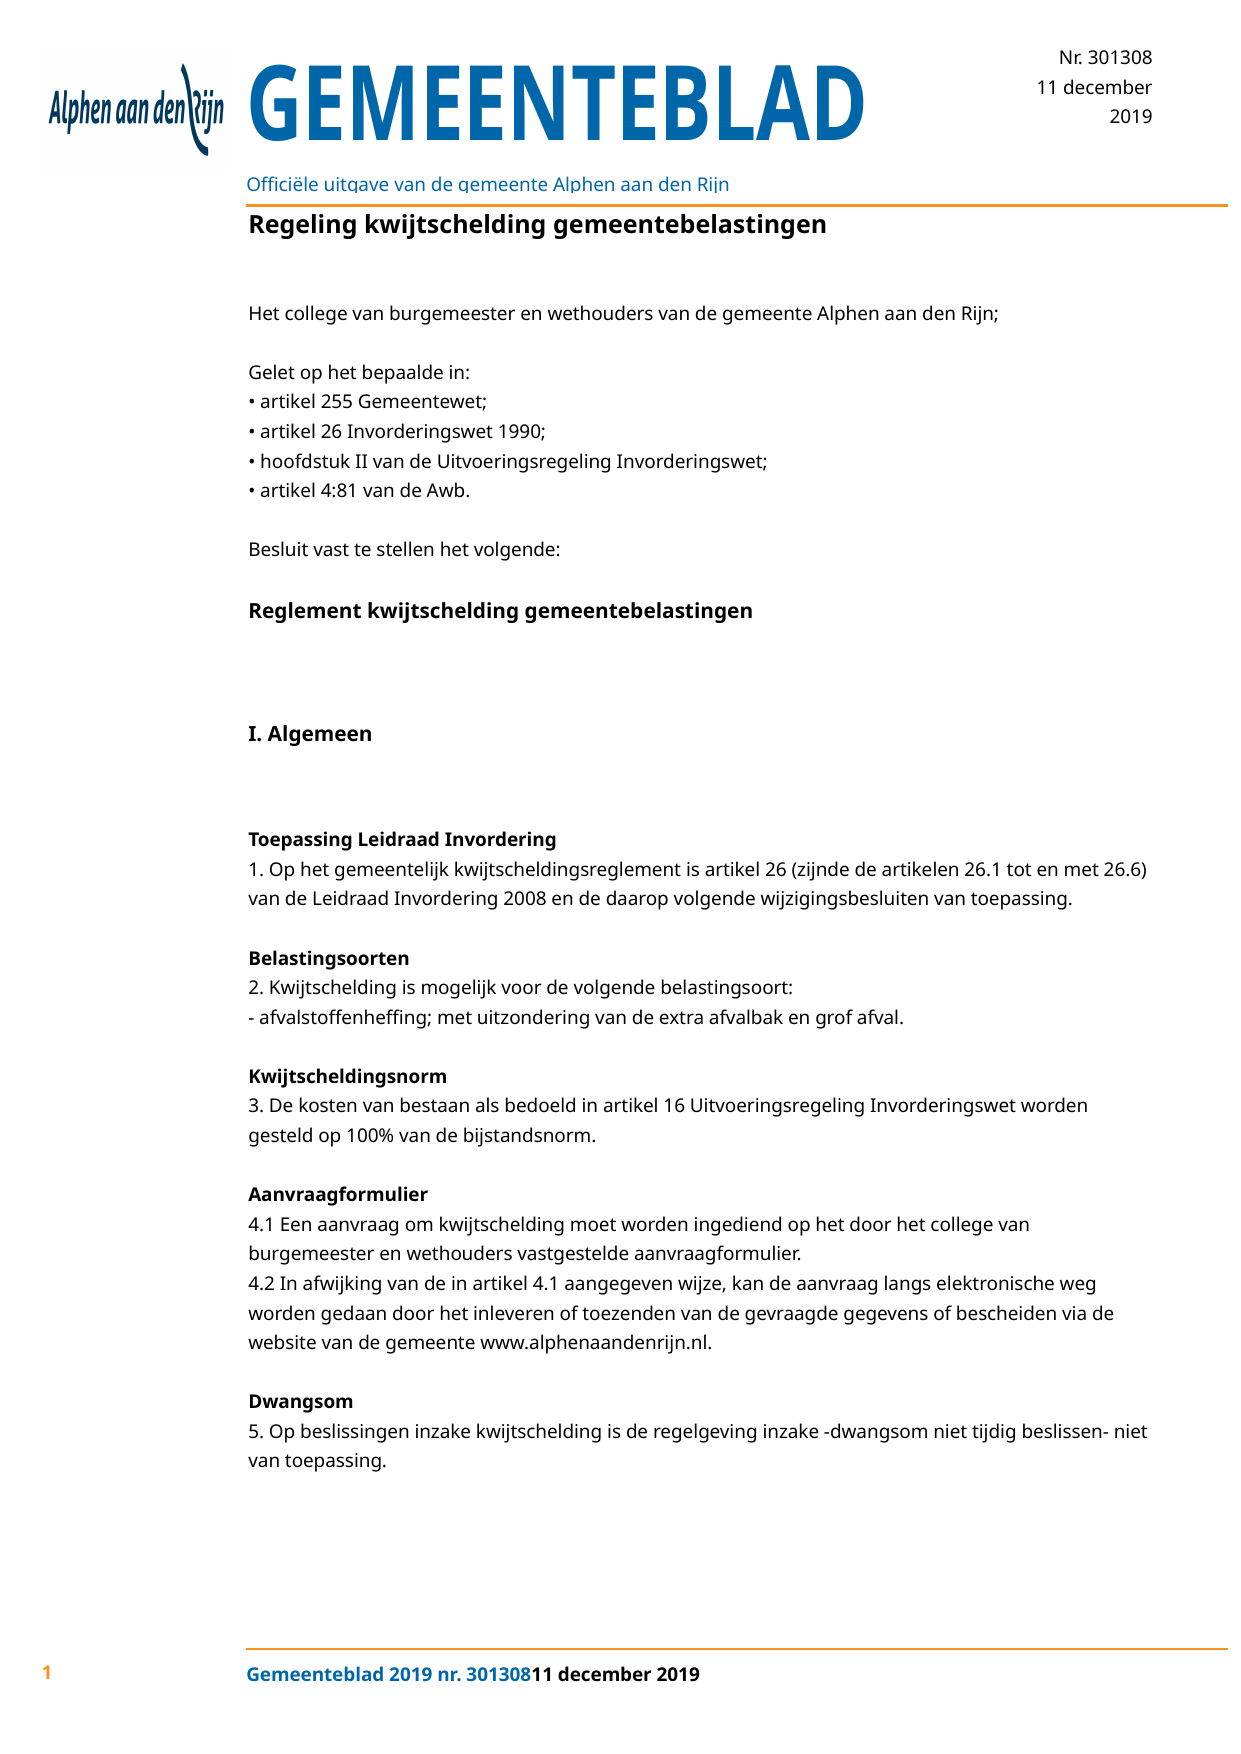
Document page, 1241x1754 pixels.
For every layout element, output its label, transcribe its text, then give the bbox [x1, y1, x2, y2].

text Reglement kwijtschelding gemeentebelastingen [248, 596, 1152, 624]
text Regeling kwijtschelding gemeentebelastingen [248, 207, 1152, 241]
text 3. De kosten van bestaan als bedoeld in artikel 16 Uitvoeringsregeling Invorderingswet worden gesteld op 100% van de bijstandsnorm. [248, 1093, 1152, 1148]
text Toepassing Leidraad Invordering [248, 826, 1152, 852]
text • hoofdstuk II van de Uitvoeringsregeling Invorderingswet; [248, 448, 1152, 473]
text Aanvraagformulier [248, 1181, 1152, 1207]
text Besluit vast te stellen het volgende: [248, 537, 1152, 562]
text 4.2 In afwijking van de in artikel 4.1 aangegeven wijze, kan de aanvraag langs elektronische weg worden gedaan door het inleveren of toezenden van de gevraagde gegevens of bescheiden via de website van de gemeente www.alphenaandenrijn.nl. [248, 1270, 1152, 1355]
text 5. Op beslissingen inzake kwijtschelding is de regelgeving inzake -dwangsom niet tijdig beslissen- niet van toepassing. [248, 1418, 1152, 1473]
text Dwangsom [248, 1388, 1152, 1414]
text 2. Kwijtschelding is mogelijk voor de volgende belastingsoort: [248, 974, 1152, 1000]
text I. Algemeen [248, 719, 1152, 747]
text 1. Op het gemeentelijk kwijtscheldingsreglement is artikel 26 (zijnde de artikelen 26.1 tot en met 26.6) van de Leidraad Invordering 2008 en de daarop volgende wijzigingsbesluiten van toepassing. [248, 856, 1152, 911]
text Belastingsoorten [248, 945, 1152, 970]
text Kwijtscheldingsnorm [248, 1063, 1152, 1089]
text • artikel 26 Invorderingswet 1990; [248, 418, 1152, 444]
text • artikel 4:81 van de Awb. [248, 477, 1152, 503]
text 4.1 Een aanvraag om kwijtschelding moet worden ingediend op het door het college van burgemeester en wethouders vastgestelde aanvraagformulier. [248, 1211, 1152, 1266]
text Het college van burgemeester en wethouders van de gemeente Alphen aan den Rijn; [248, 300, 1152, 326]
text • artikel 255 Gemeentewet; [248, 389, 1152, 414]
text - afvalstoffenheffing; met uitzondering van de extra afvalbak en grof afval. [248, 1004, 1152, 1029]
text Gelet op het bepaalde in: [248, 359, 1152, 385]
picture [41, 47, 231, 172]
